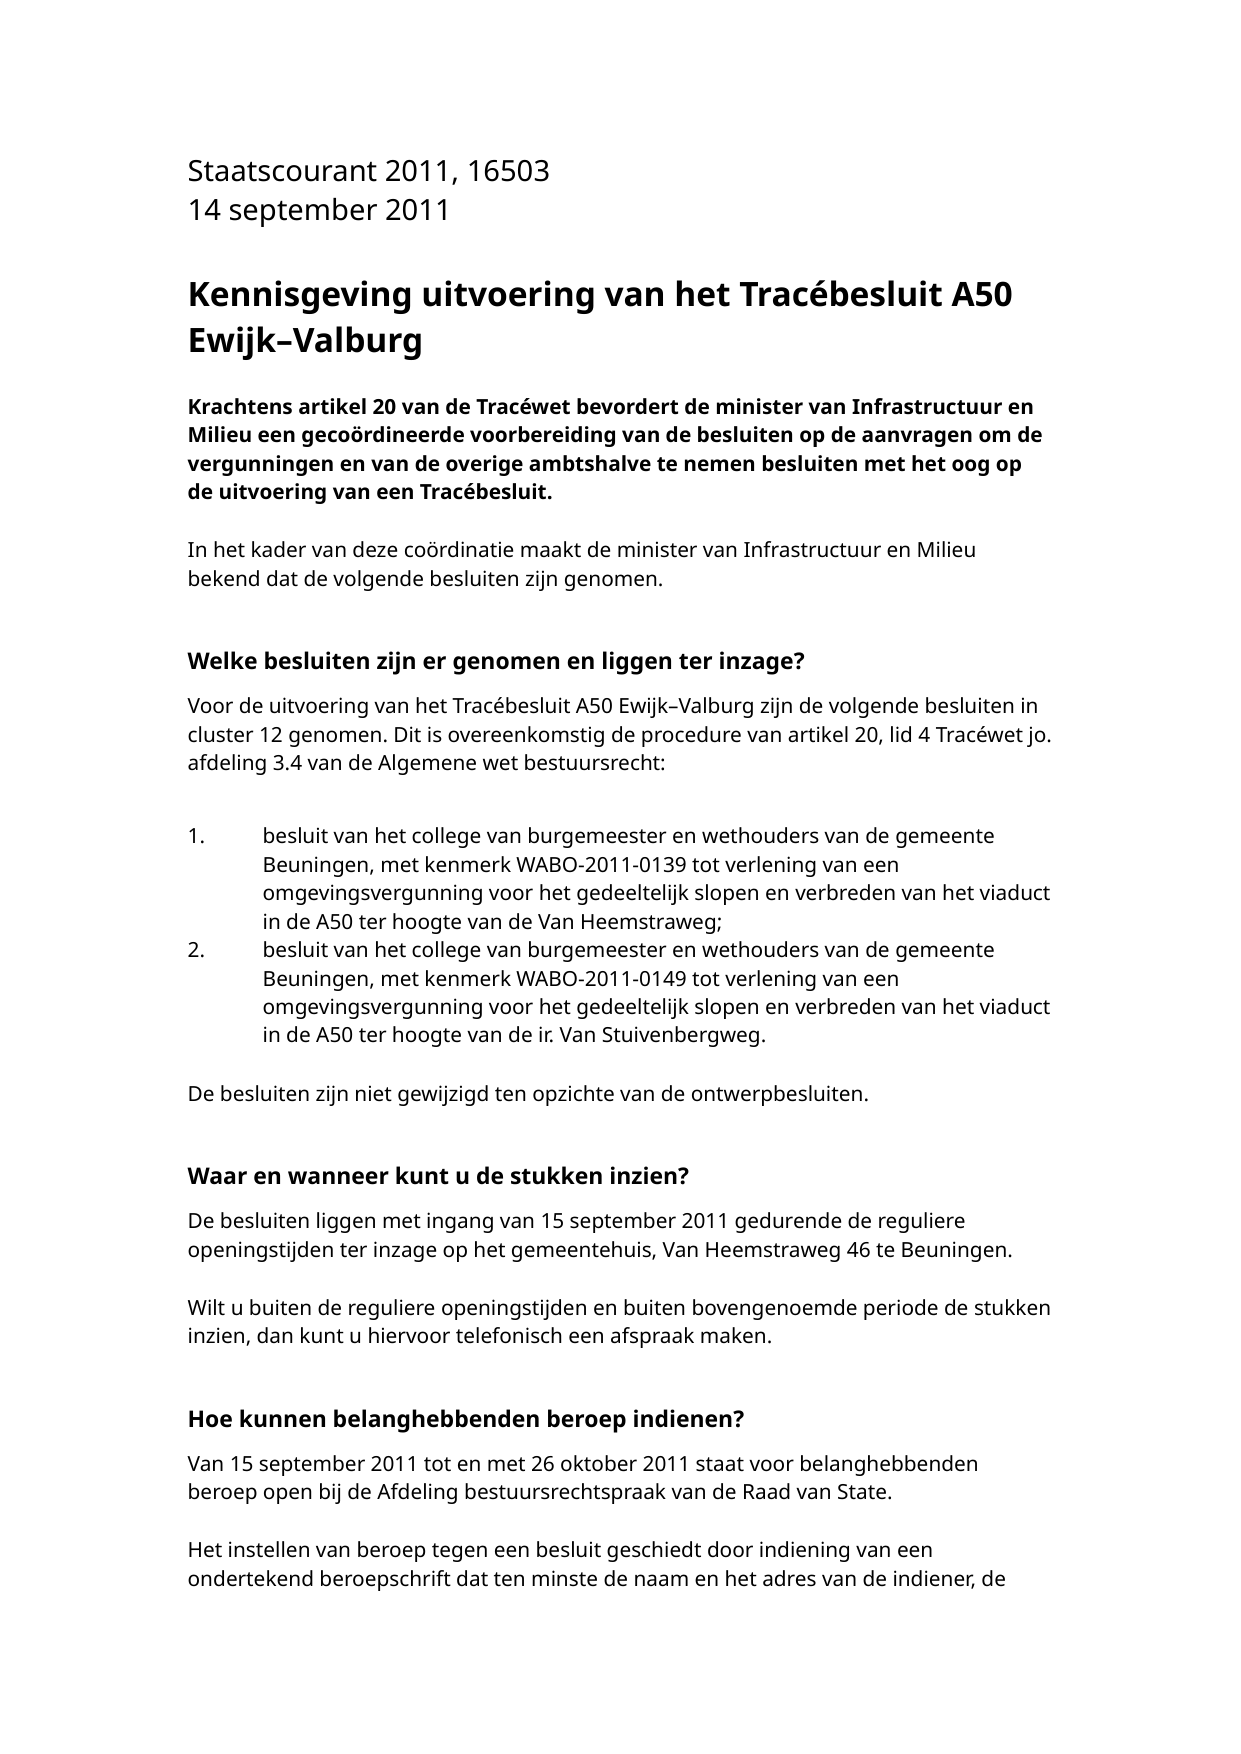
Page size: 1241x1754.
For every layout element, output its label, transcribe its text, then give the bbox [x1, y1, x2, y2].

subtitle Kennisgeving uitvoering van het Tracébesluit A50 Ewijk–Valburg [187, 271, 1053, 362]
text 14 september 2011 [187, 190, 1053, 229]
subtitle Welke besluiten zijn er genomen en liggen ter inzage? [187, 645, 1053, 676]
text Van 15 september 2011 tot en met 26 oktober 2011 staat voor belanghebbenden beroep open bij de Afdeling bestuursrechtspraak van de Raad van State. [187, 1449, 1053, 1506]
text Krachtens artikel 20 van de Tracéwet bevordert de minister van Infrastructuur en Milieu een gecoördineerde voorbereiding van de besluiten op de aanvragen om de vergunningen en van de overige ambtshalve te nemen besluiten met het oog op de uitvoering van een Tracébesluit. [187, 392, 1053, 506]
text De besluiten zijn niet gewijzigd ten opzichte van de ontwerpbesluiten. [187, 1079, 1053, 1107]
list besluit van het college van burgemeester en wethouders van de gemeente Beuningen, met kenmerk WABO-2011-0139 tot verlening van een omgevingsvergunning voor het gedeeltelijk slopen en verbreden van het viaduct in de A50 ter hoogte van de Van Heemstraweg; [187, 822, 1053, 935]
list besluit van het college van burgemeester en wethouders van de gemeente Beuningen, met kenmerk WABO-2011-0149 tot verlening van een omgevingsvergunning voor het gedeeltelijk slopen en verbreden van het viaduct in de A50 ter hoogte van de ir. Van Stuivenbergweg. [187, 935, 1053, 1049]
text Het instellen van beroep tegen een besluit geschiedt door indiening van een ondertekend beroepschrift dat ten minste de naam en het adres van de indiener, de [187, 1536, 1053, 1592]
text Staatscourant 2011, 16503 [187, 150, 1053, 190]
text De besluiten liggen met ingang van 15 september 2011 gedurende de reguliere openingstijden ter inzage op het gemeentehuis, Van Heemstraweg 46 te Beuningen. [187, 1206, 1053, 1263]
text In het kader van deze coördinatie maakt de minister van Infrastructuur en Milieu bekend dat de volgende besluiten zijn genomen. [187, 536, 1053, 592]
text Voor de uitvoering van het Tracébesluit A50 Ewijk–Valburg zijn de volgende besluiten in cluster 12 genomen. Dit is overeenkomstig de procedure van artikel 20, lid 4 Tracéwet jo. afdeling 3.4 van de Algemene wet bestuursrecht: [187, 691, 1053, 777]
subtitle Waar en wanneer kunt u de stukken inzien? [187, 1160, 1053, 1191]
subtitle Hoe kunnen belanghebbenden beroep indienen? [187, 1402, 1053, 1434]
text Wilt u buiten de reguliere openingstijden en buiten bovengenoemde periode de stukken inzien, dan kunt u hiervoor telefonisch een afspraak maken. [187, 1293, 1053, 1350]
